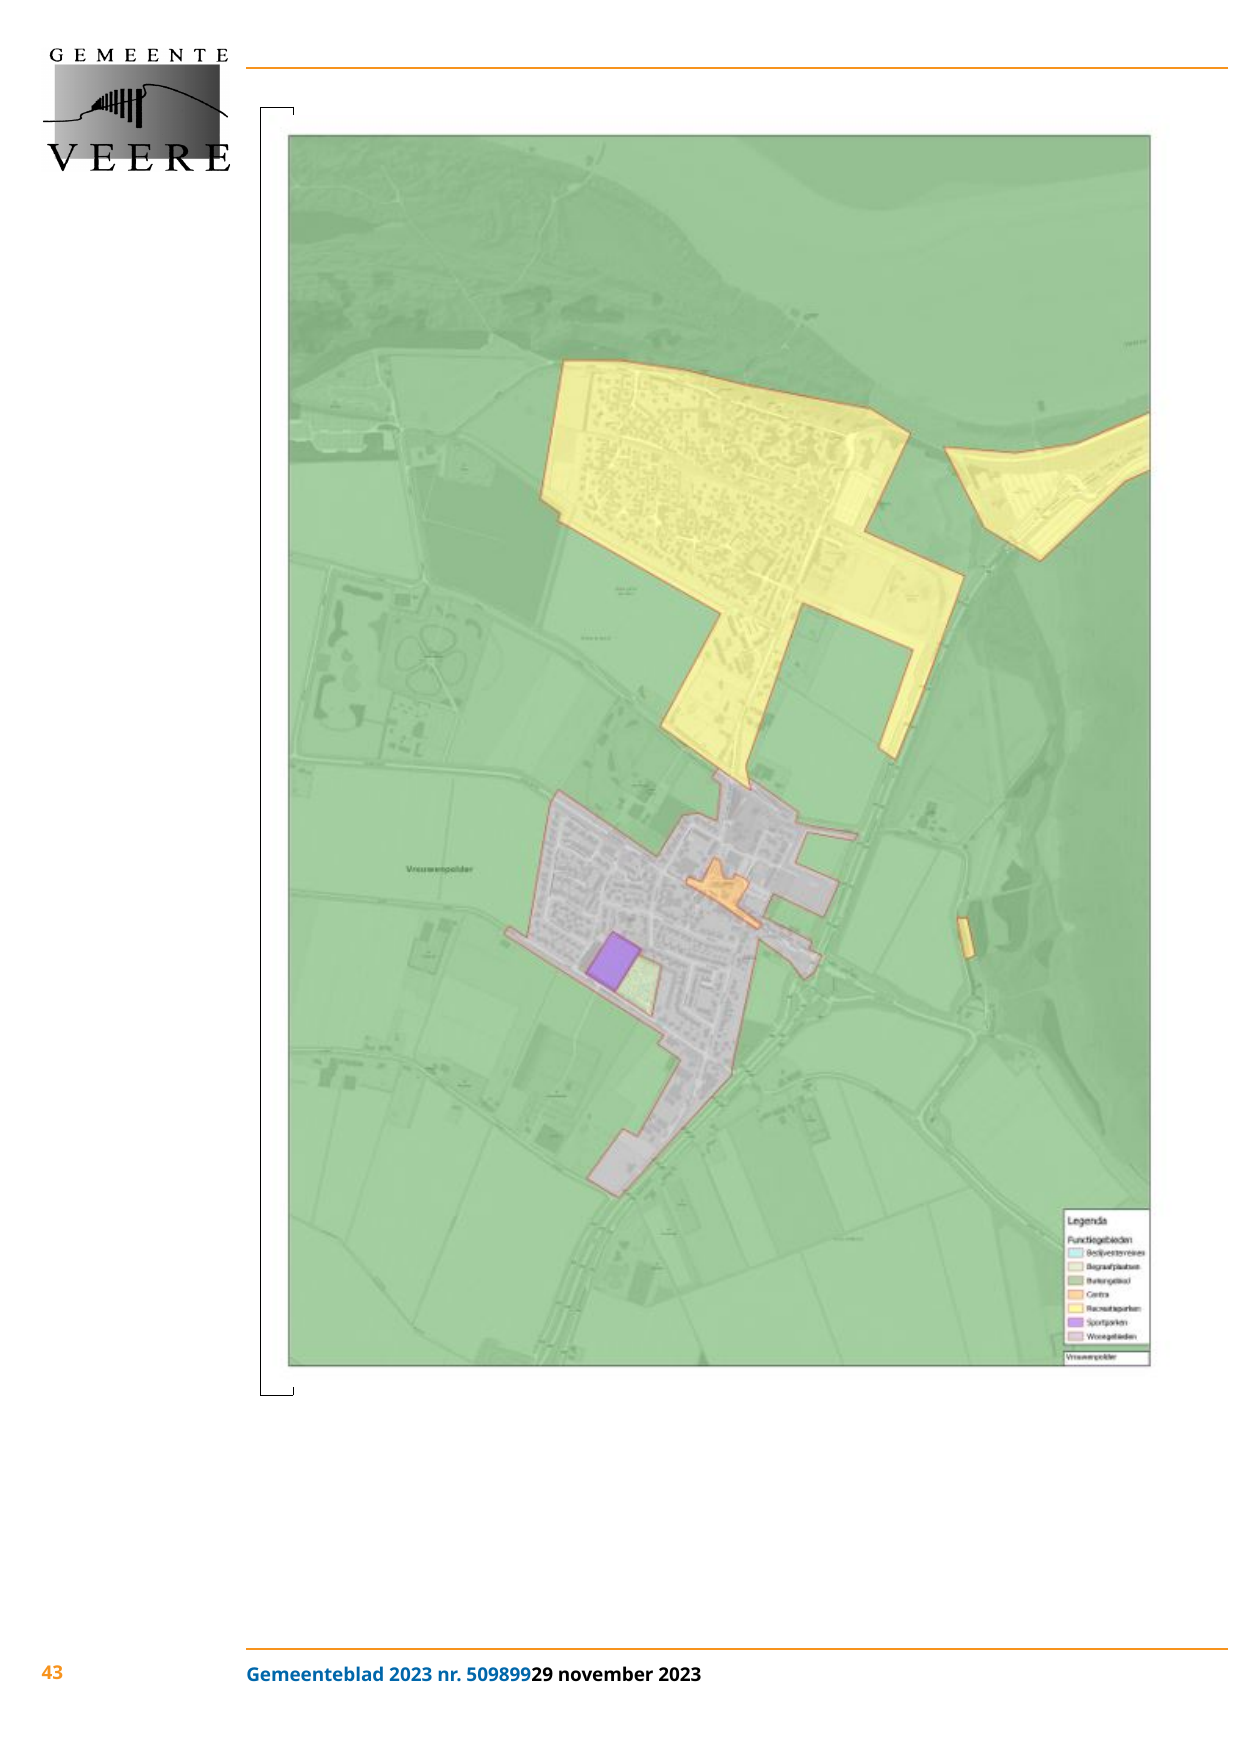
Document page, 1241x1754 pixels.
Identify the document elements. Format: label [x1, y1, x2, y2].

picture [268, 115, 1173, 1387]
picture [41, 47, 231, 172]
